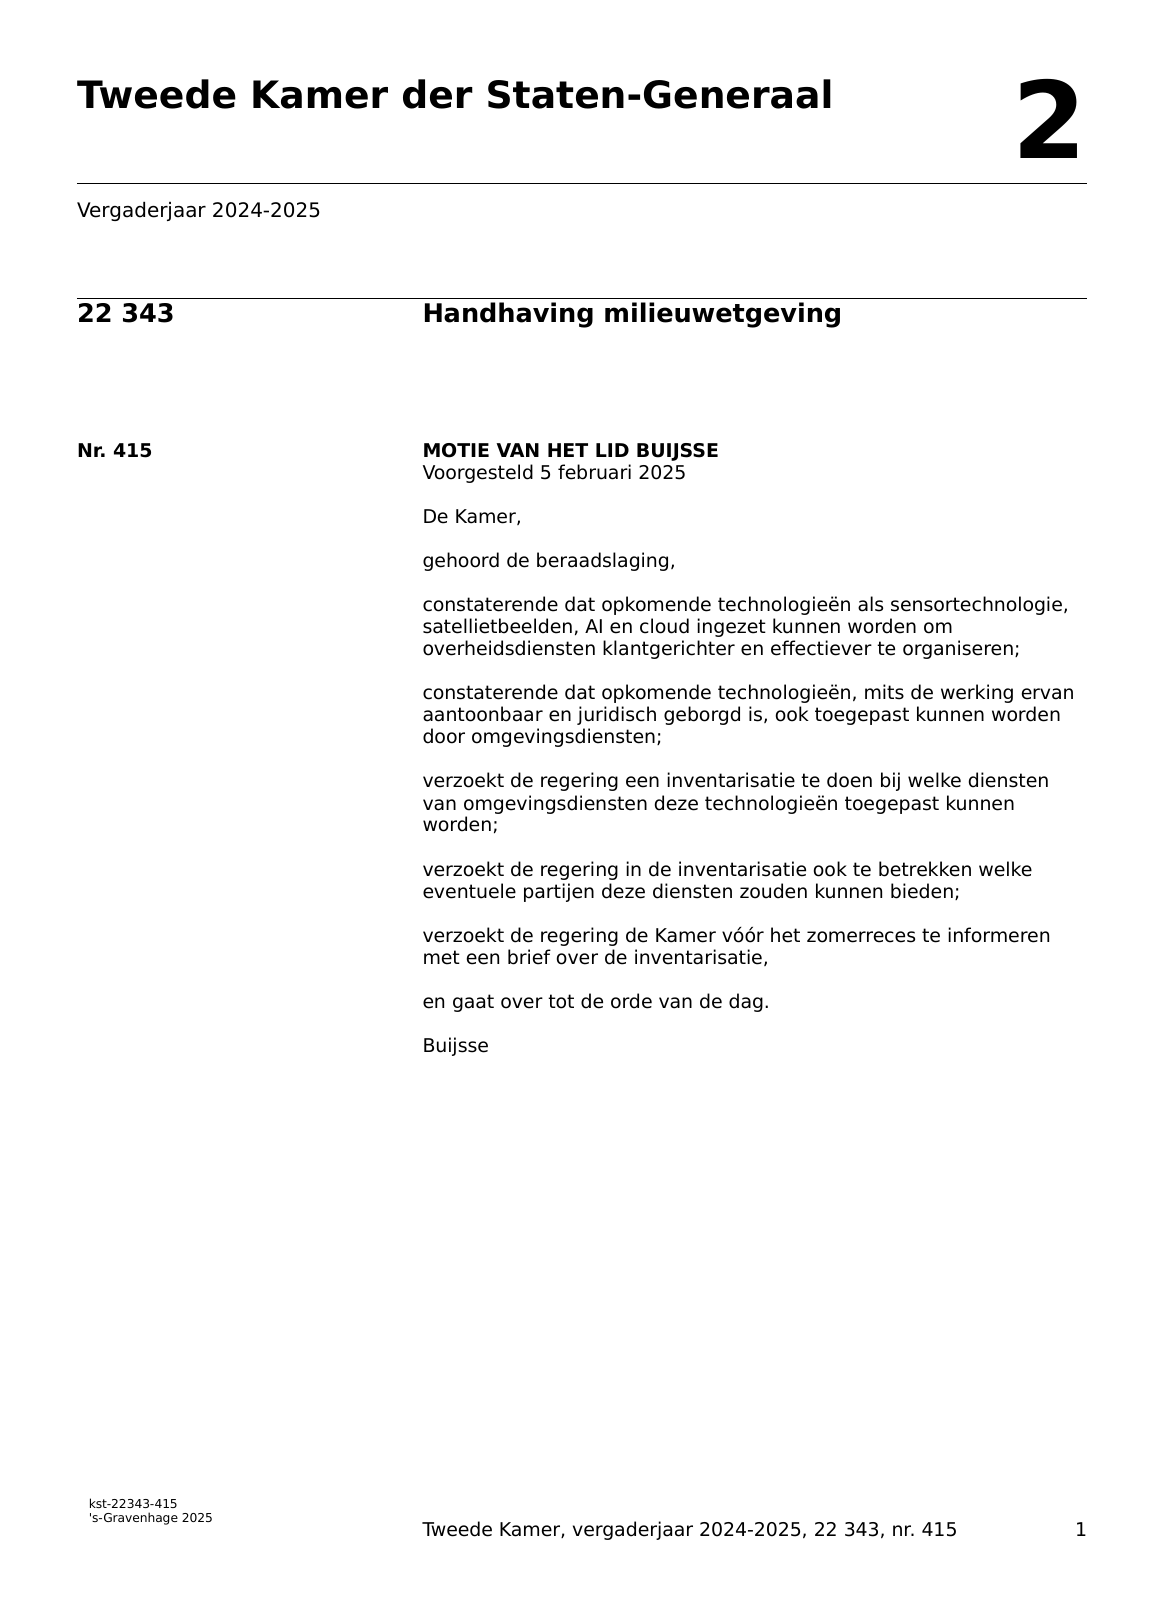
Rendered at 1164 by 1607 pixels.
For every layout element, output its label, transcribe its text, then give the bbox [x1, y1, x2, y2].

text verzoekt de regering in de inventarisatie ook te betrekken welke eventuele partijen deze diensten zouden kunnen bieden; [422, 858, 1087, 902]
text De Kamer, [422, 506, 1087, 528]
text verzoekt de regering een inventarisatie te doen bij welke diensten van omgevingsdiensten deze technologieën toegepast kunnen worden; [422, 770, 1087, 836]
text constaterende dat opkomende technologieën als sensortechnologie, satellietbeelden, AI en cloud ingezet kunnen worden om overheidsdiensten klantgerichter en effectiever te organiseren; [422, 594, 1087, 660]
text Voorgesteld 5 februari 2025 [422, 462, 1087, 484]
text kst-22343-415 [88, 1497, 323, 1511]
subtitle Nr. 415 MOTIE VAN HET LID BUIJSSE [77, 440, 1087, 462]
text 's-Gravenhage 2025 [88, 1511, 323, 1525]
table_header Tweede Kamer der Staten-Generaal [77, 59, 886, 183]
subtitle 22 343 Handhaving milieuwetgeving [77, 299, 1087, 329]
text en gaat over tot de orde van de dag. [422, 991, 1087, 1013]
text Buijsse [422, 1035, 1087, 1057]
text verzoekt de regering de Kamer vóór het zomerreces te informeren met een brief over de inventarisatie, [422, 925, 1087, 969]
text constaterende dat opkomende technologieën, mits de werking ervan aantoonbaar en juridisch geborgd is, ook toegepast kunnen worden door omgevingsdiensten; [422, 682, 1087, 748]
text gehoord de beraadslaging, [422, 550, 1087, 572]
table_header 2 [886, 59, 1087, 183]
table_cell Vergaderjaar 2024-2025 [77, 184, 1087, 298]
